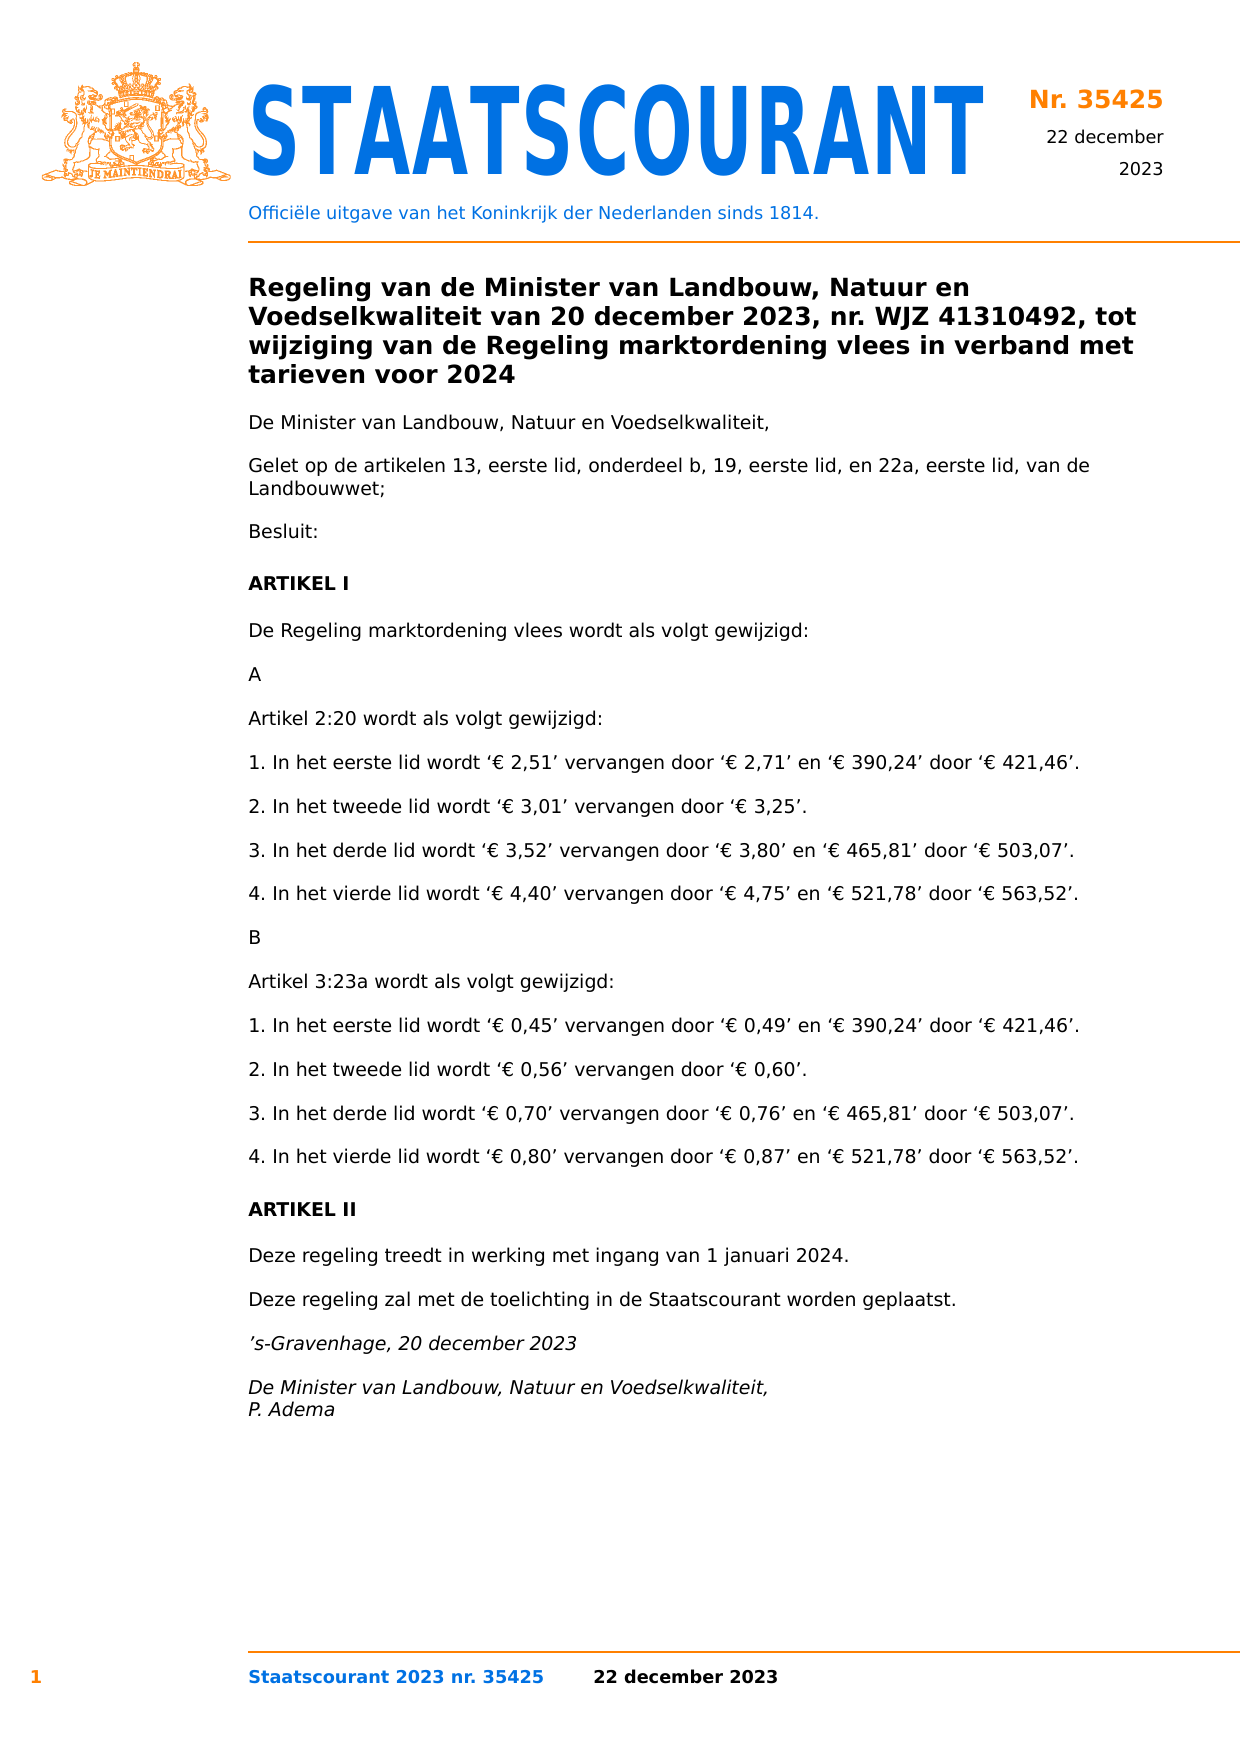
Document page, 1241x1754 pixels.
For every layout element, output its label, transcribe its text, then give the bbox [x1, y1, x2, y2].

text De Minister van Landbouw, Natuur en Voedselkwaliteit, P. Adema [248, 1377, 1163, 1421]
text Besluit: [248, 521, 1163, 543]
table_header Nr. 35425 [998, 62, 1240, 121]
text 3. In het derde lid wordt ‘€ 0,70’ vervangen door ‘€ 0,76’ en ‘€ 465,81’ door ‘€ 503,07’. [248, 1103, 1163, 1124]
text 3. In het derde lid wordt ‘€ 3,52’ vervangen door ‘€ 3,80’ en ‘€ 465,81’ door ‘€ 503,07’. [248, 839, 1163, 861]
text 4. In het vierde lid wordt ‘€ 4,40’ vervangen door ‘€ 4,75’ en ‘€ 521,78’ door ‘€ 563,52’. [248, 883, 1163, 905]
text ’s-Gravenhage, 20 december 2023 [248, 1333, 1163, 1355]
subtitle ARTIKEL I [248, 573, 1163, 595]
text De Minister van Landbouw, Natuur en Voedselkwaliteit, [248, 412, 1163, 433]
table_header [25, 62, 248, 241]
text 1. In het eerste lid wordt ‘€ 2,51’ vervangen door ‘€ 2,71’ en ‘€ 390,24’ door ‘€ 421,46’. [248, 752, 1163, 774]
text 1. In het eerste lid wordt ‘€ 0,45’ vervangen door ‘€ 0,49’ en ‘€ 390,24’ door ‘€ 421,46’. [248, 1015, 1163, 1037]
table_cell 2023 [998, 153, 1240, 203]
text Gelet op de artikelen 13, eerste lid, onderdeel b, 19, eerste lid, en 22a, eerste lid, van de Landbouwwet; [248, 455, 1163, 499]
table_cell Officiële uitgave van het Koninkrijk der Nederlanden sinds 1814. [248, 203, 1240, 241]
text A [248, 664, 1163, 686]
subtitle Regeling van de Minister van Landbouw, Natuur en Voedselkwaliteit van 20 december 2023, nr. WJZ 41310492, tot wijziging van de Regeling marktordening vlees in verband met tarieven voor 2024 [248, 273, 1163, 390]
text Artikel 2:20 wordt als volgt gewijzigd: [248, 708, 1163, 730]
text 2. In het tweede lid wordt ‘€ 0,56’ vervangen door ‘€ 0,60’. [248, 1059, 1163, 1081]
picture [41, 62, 231, 186]
text B [248, 927, 1163, 949]
table_cell 22 december [998, 121, 1240, 153]
text De Regeling marktordening vlees wordt als volgt gewijzigd: [248, 620, 1163, 642]
text Deze regeling treedt in werking met ingang van 1 januari 2024. [248, 1245, 1163, 1267]
text Artikel 3:23a wordt als volgt gewijzigd: [248, 971, 1163, 993]
text 2. In het tweede lid wordt ‘€ 3,01’ vervangen door ‘€ 3,25’. [248, 796, 1163, 818]
text Deze regeling zal met de toelichting in de Staatscourant worden geplaatst. [248, 1289, 1163, 1311]
table_header STAATSCOURANT [248, 62, 998, 203]
text 4. In het vierde lid wordt ‘€ 0,80’ vervangen door ‘€ 0,87’ en ‘€ 521,78’ door ‘€ 563,52’. [248, 1146, 1163, 1168]
subtitle ARTIKEL II [248, 1198, 1163, 1220]
